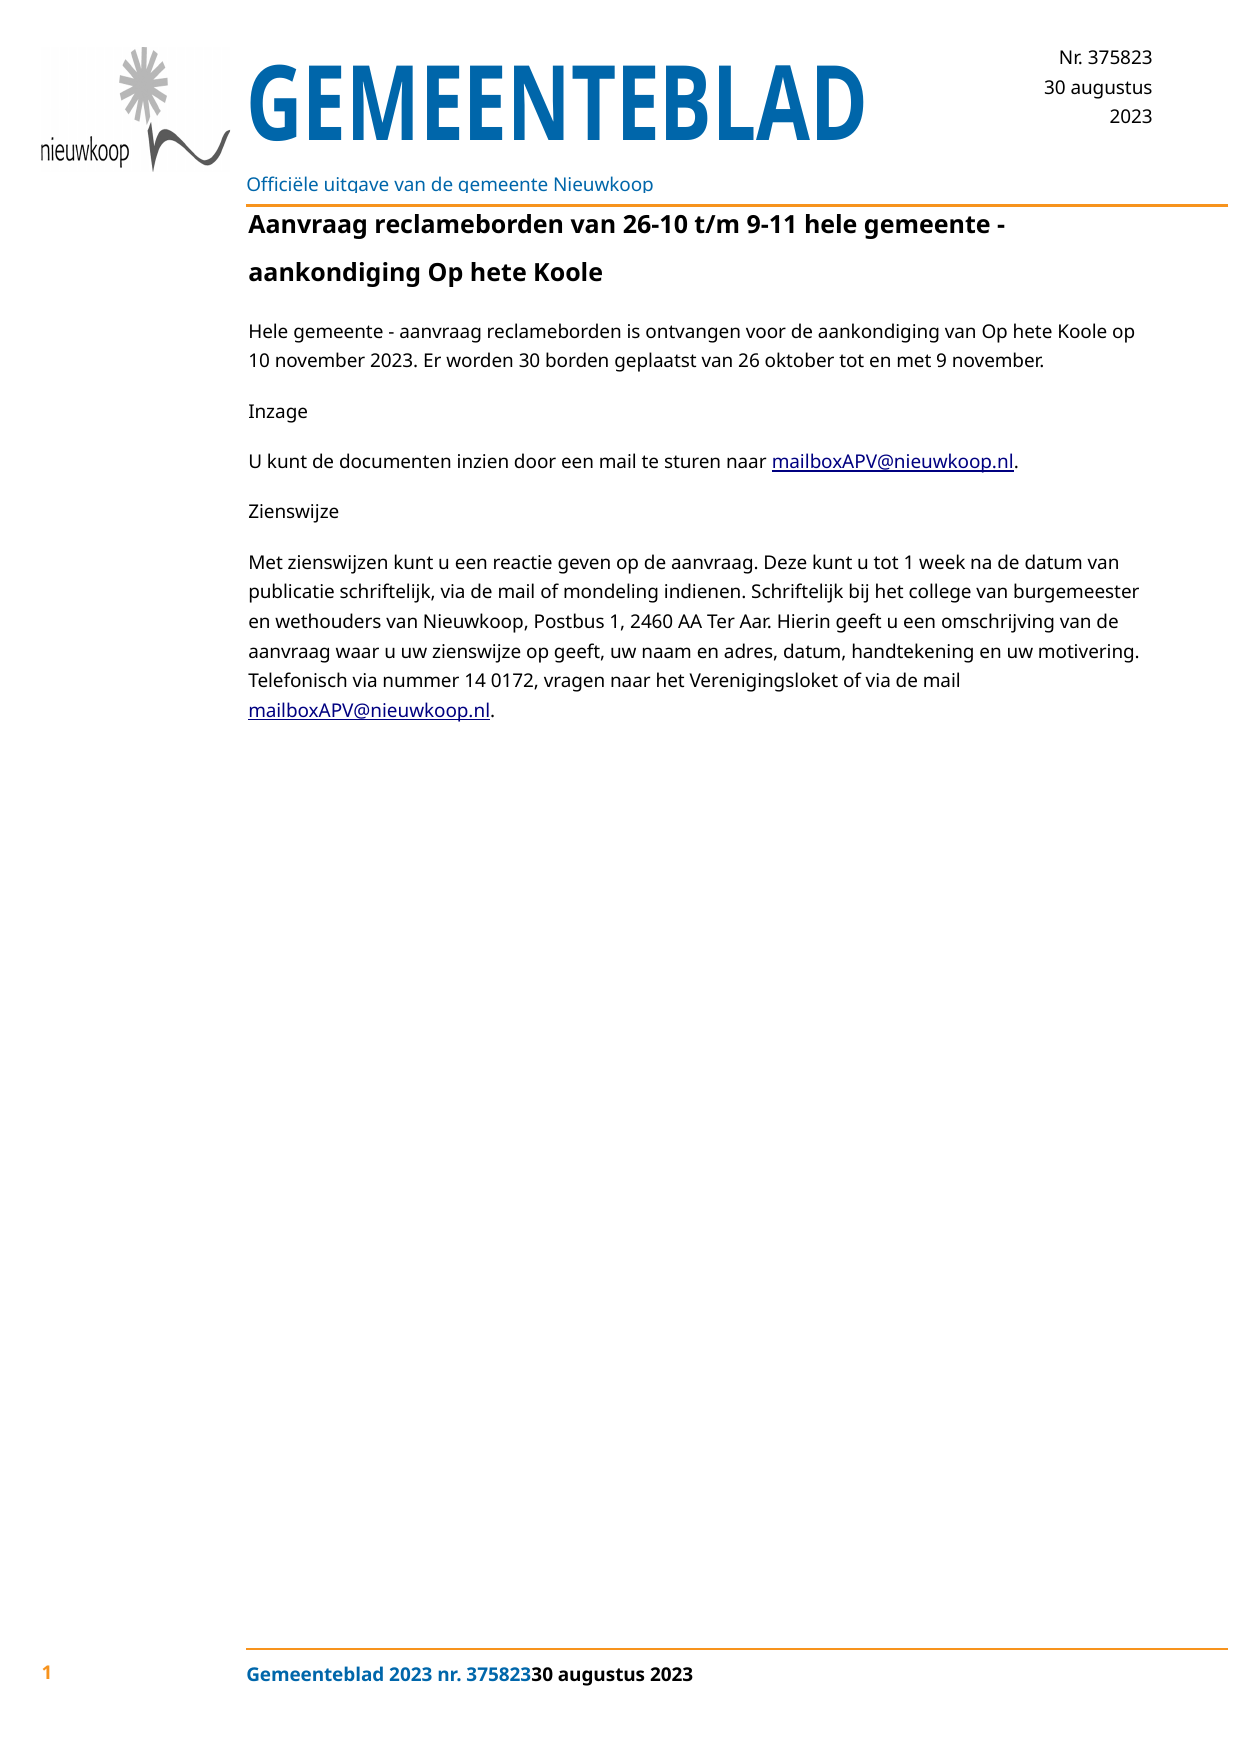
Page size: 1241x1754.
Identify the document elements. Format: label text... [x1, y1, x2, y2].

text Aanvraag reclameborden van 26-10 t/m 9-11 hele gemeente - aankondiging Op hete Koole [248, 207, 1152, 288]
text U kunt de documenten inzien door een mail te sturen naar mailboxAPV@nieuwkoop.nl. [248, 448, 1152, 474]
text Hele gemeente - aanvraag reclameborden is ontvangen voor de aankondiging van Op hete Koole op 10 november 2023. Er worden 30 borden geplaatst van 26 oktober tot en met 9 november. [248, 318, 1152, 373]
text Zienswijze [248, 499, 1152, 524]
text Inzage [248, 398, 1152, 424]
text Met zienswijzen kunt u een reactie geven op de aanvraag. Deze kunt u tot 1 week na de datum van publicatie schriftelijk, via de mail of mondeling indienen. Schriftelijk bij het college van burgemeester en wethouders van Nieuwkoop, Postbus 1, 2460 AA Ter Aar. Hierin geeft u een omschrijving van de aanvraag waar u uw zienswijze op geeft, uw naam en adres, datum, handtekening en uw motivering. Telefonisch via nummer 14 0172, vragen naar het Verenigingsloket of via de mail mailboxAPV@nieuwkoop.nl. [248, 549, 1152, 723]
picture [41, 47, 231, 172]
